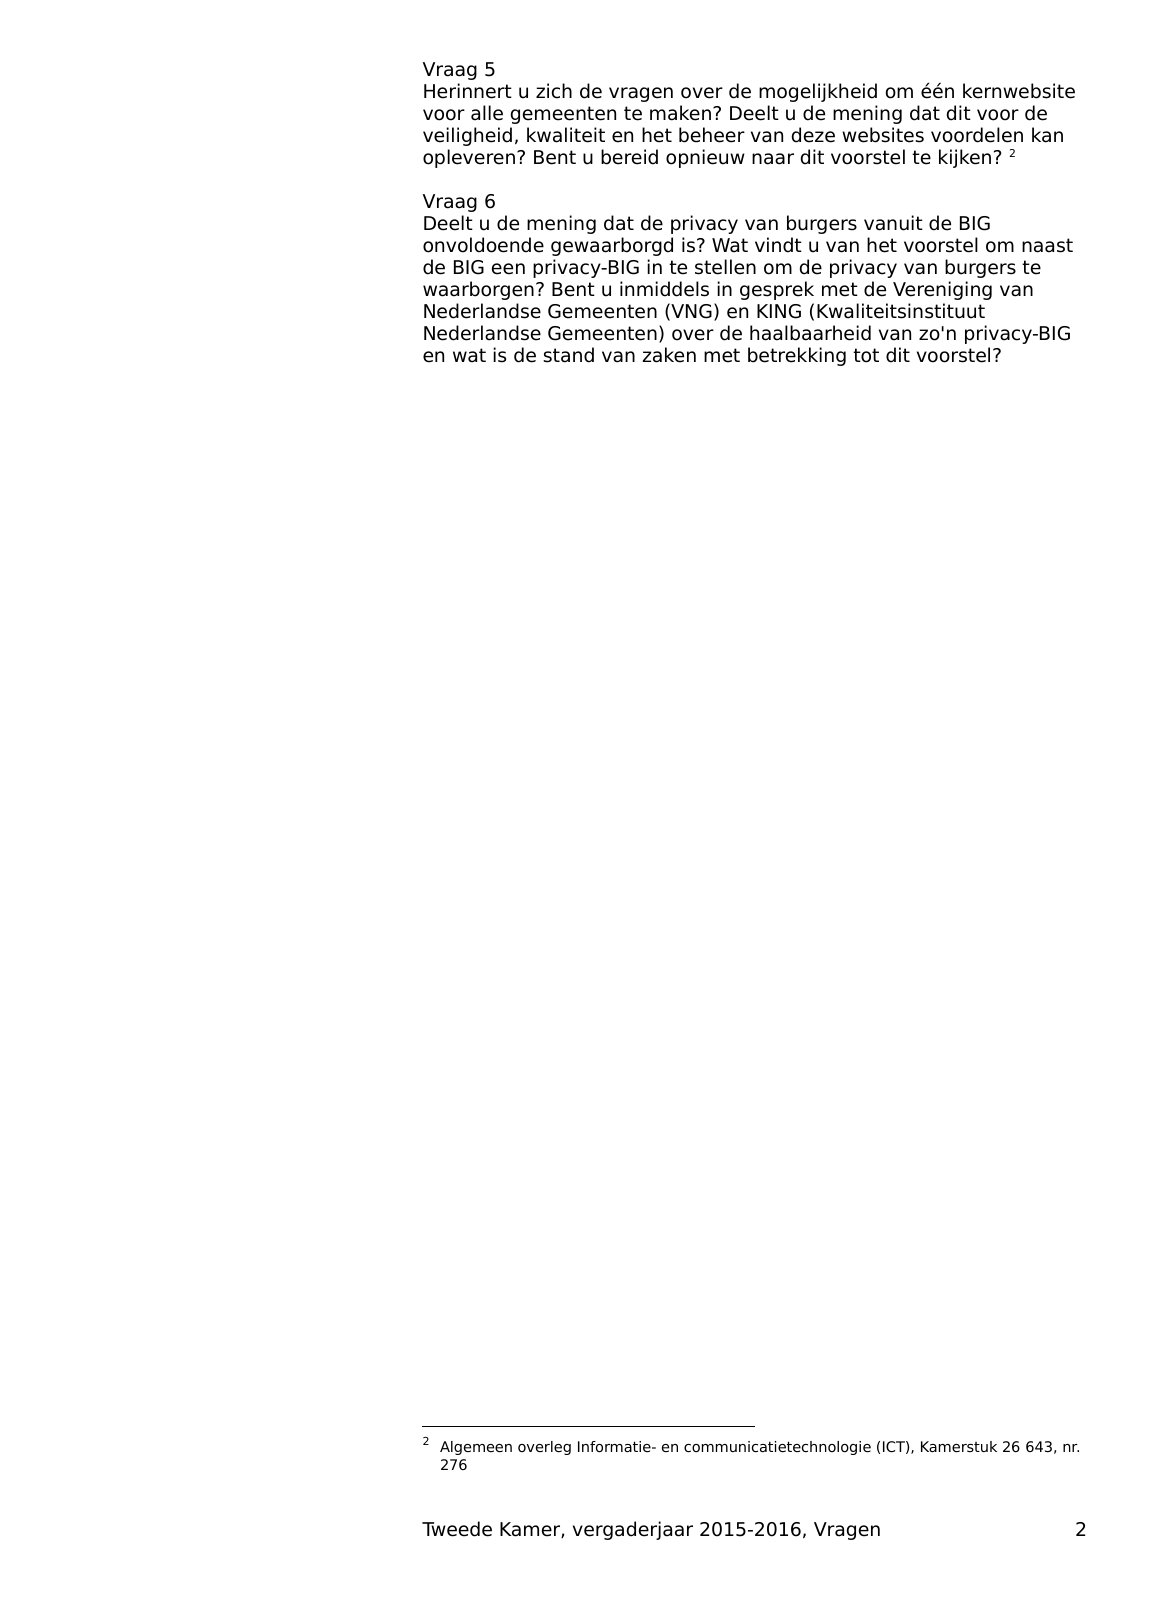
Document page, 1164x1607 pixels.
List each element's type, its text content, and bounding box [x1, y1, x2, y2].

text Herinnert u zich de vragen over de mogelijkheid om één kernwebsite voor alle gemeenten te maken? Deelt u de mening dat dit voor de veiligheid, kwaliteit en het beheer van deze websites voordelen kan opleveren? Bent u bereid opnieuw naar dit voorstel te kijken? [422, 81, 1087, 169]
text Algemeen overleg Informatie- en communicatietechnologie (ICT), Kamerstuk 26 643, nr. 276 [422, 1435, 1087, 1474]
text Deelt u de mening dat de privacy van burgers vanuit de BIG onvoldoende gewaarborgd is? Wat vindt u van het voorstel om naast de BIG een privacy-BIG in te stellen om de privacy van burgers te waarborgen? Bent u inmiddels in gesprek met de Vereniging van Nederlandse Gemeenten (VNG) en KING (Kwaliteitsinstituut Nederlandse Gemeenten) over de haalbaarheid van zo'n privacy-BIG en wat is de stand van zaken met betrekking tot dit voorstel? [422, 213, 1087, 367]
text Vraag 5 [422, 59, 1087, 81]
text Vraag 6 [422, 191, 1087, 213]
